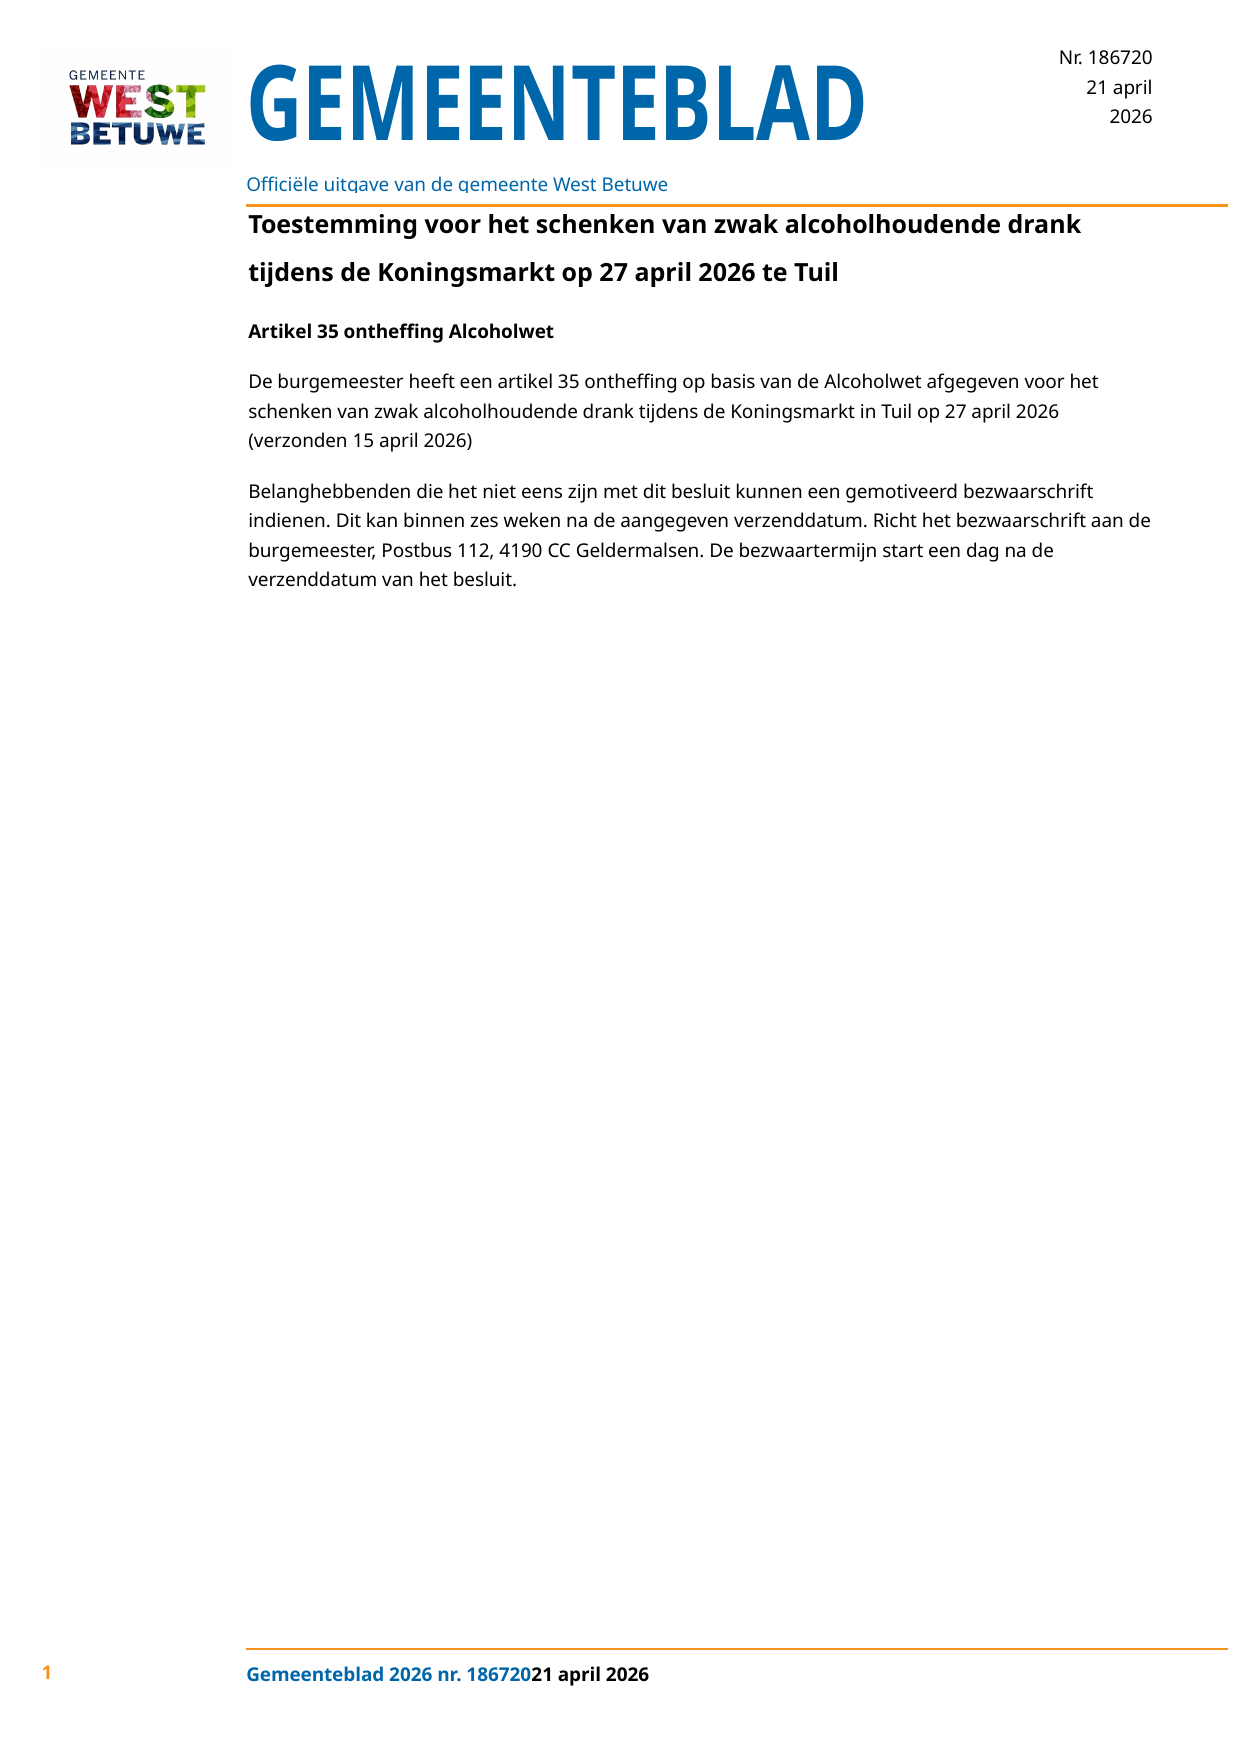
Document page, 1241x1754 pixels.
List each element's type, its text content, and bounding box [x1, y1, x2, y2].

text Artikel 35 ontheffing Alcoholwet [248, 318, 1152, 344]
text Belanghebbenden die het niet eens zijn met dit besluit kunnen een gemotiveerd bezwaarschrift indienen. Dit kan binnen zes weken na de aangegeven verzenddatum. Richt het bezwaarschrift aan de burgemeester, Postbus 112, 4190 CC Geldermalsen. De bezwaartermijn start een dag na de verzenddatum van het besluit. [248, 478, 1152, 592]
text De burgemeester heeft een artikel 35 ontheffing op basis van de Alcoholwet afgegeven voor het schenken van zwak alcoholhoudende drank tijdens de Koningsmarkt in Tuil op 27 april 2026 (verzonden 15 april 2026) [248, 368, 1152, 453]
text Toestemming voor het schenken van zwak alcoholhoudende drank tijdens de Koningsmarkt op 27 april 2026 te Tuil [248, 207, 1152, 288]
picture [41, 47, 231, 172]
